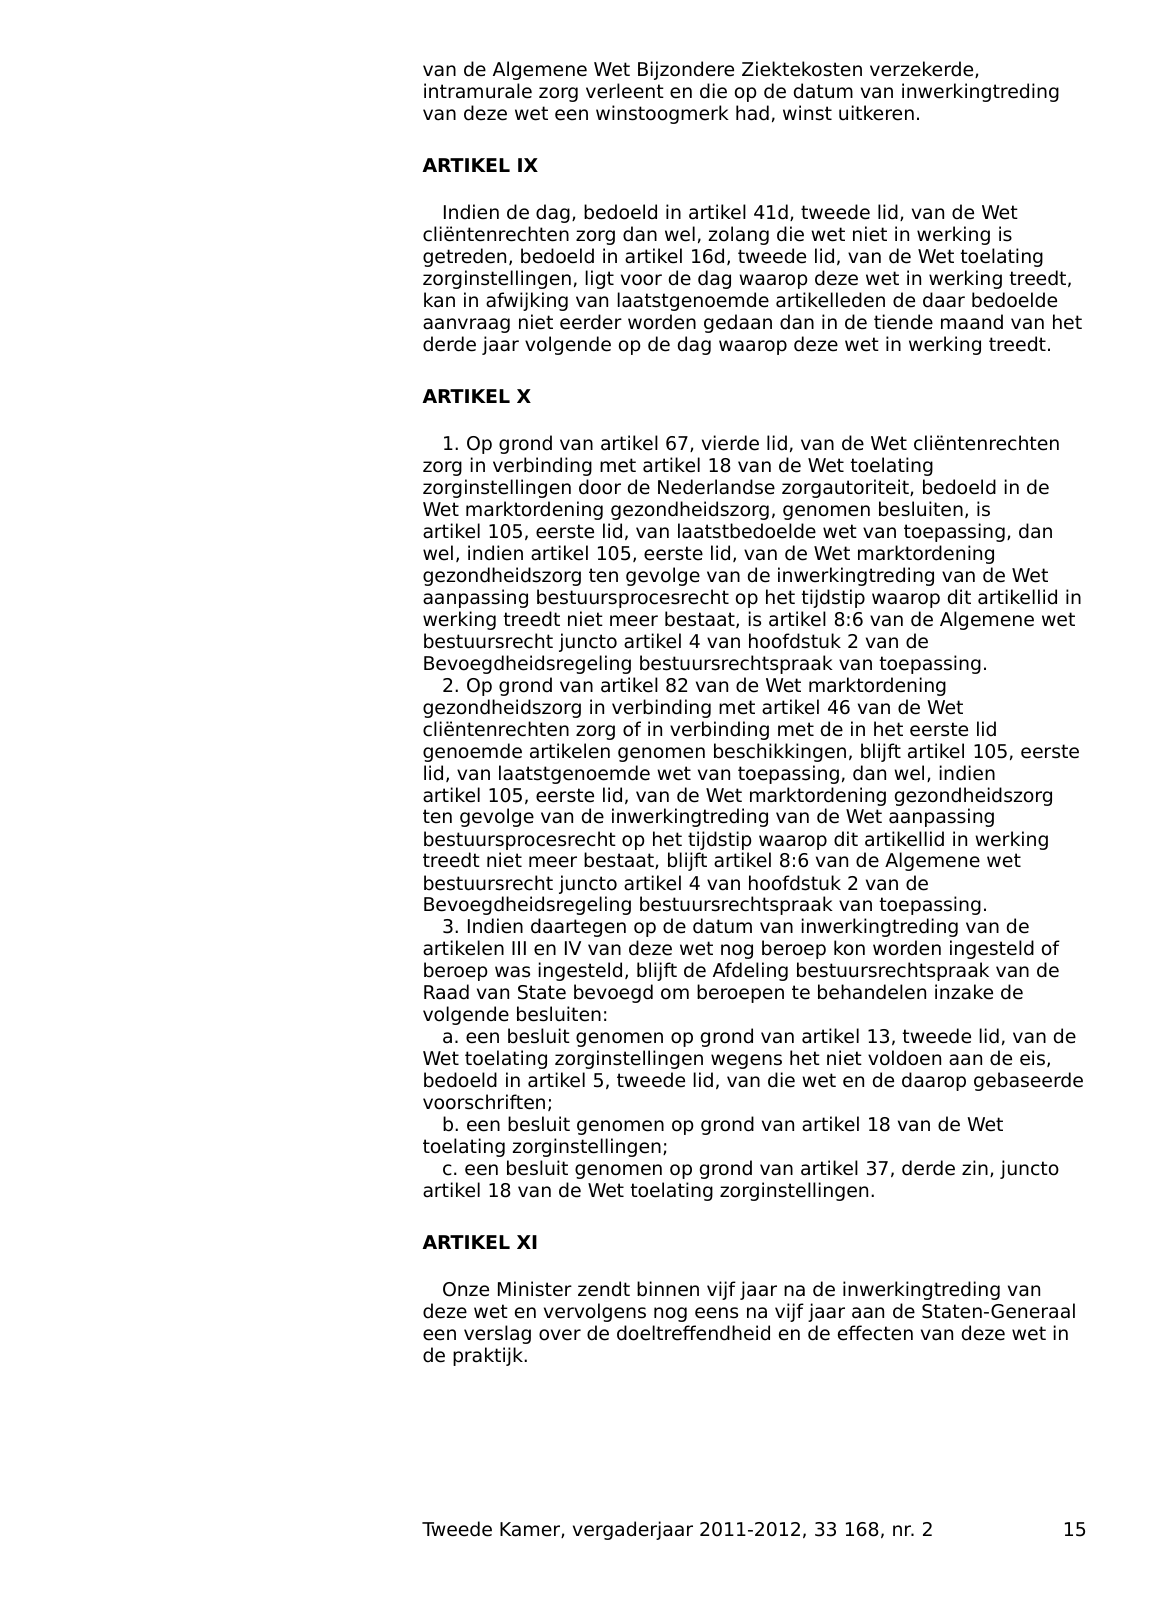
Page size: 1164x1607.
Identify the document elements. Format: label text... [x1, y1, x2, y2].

subtitle ARTIKEL XI [422, 1232, 1087, 1254]
text b. een besluit genomen op grond van artikel 18 van de Wet toelating zorginstellingen; [422, 1114, 1087, 1158]
text 1. Op grond van artikel 67, vierde lid, van de Wet cliëntenrechten zorg in verbinding met artikel 18 van de Wet toelating zorginstellingen door de Nederlandse zorgautoriteit, bedoeld in de Wet marktordening gezondheidszorg, genomen besluiten, is artikel 105, eerste lid, van laatstbedoelde wet van toepassing, dan wel, indien artikel 105, eerste lid, van de Wet marktordening gezondheidszorg ten gevolge van de inwerkingtreding van de Wet aanpassing bestuursprocesrecht op het tijdstip waarop dit artikellid in werking treedt niet meer bestaat, is artikel 8:6 van de Algemene wet bestuursrecht juncto artikel 4 van hoofdstuk 2 van de Bevoegdheidsregeling bestuursrechtspraak van toepassing. [422, 433, 1087, 674]
text 2. Op grond van artikel 82 van de Wet marktordening gezondheidszorg in verbinding met artikel 46 van de Wet cliëntenrechten zorg of in verbinding met de in het eerste lid genoemde artikelen genomen beschikkingen, blijft artikel 105, eerste lid, van laatstgenoemde wet van toepassing, dan wel, indien artikel 105, eerste lid, van de Wet marktordening gezondheidszorg ten gevolge van de inwerkingtreding van de Wet aanpassing bestuursprocesrecht op het tijdstip waarop dit artikellid in werking treedt niet meer bestaat, blijft artikel 8:6 van de Algemene wet bestuursrecht juncto artikel 4 van hoofdstuk 2 van de Bevoegdheidsregeling bestuursrechtspraak van toepassing. [422, 674, 1087, 916]
subtitle ARTIKEL X [422, 386, 1087, 408]
subtitle ARTIKEL IX [422, 155, 1087, 177]
text 3. Indien daartegen op de datum van inwerkingtreding van de artikelen III en IV van deze wet nog beroep kon worden ingesteld of beroep was ingesteld, blijft de Afdeling bestuursrechtspraak van de Raad van State bevoegd om beroepen te behandelen inzake de volgende besluiten: [422, 916, 1087, 1026]
text Indien de dag, bedoeld in artikel 41d, tweede lid, van de Wet cliëntenrechten zorg dan wel, zolang die wet niet in werking is getreden, bedoeld in artikel 16d, tweede lid, van de Wet toelating zorginstellingen, ligt voor de dag waarop deze wet in werking treedt, kan in afwijking van laatstgenoemde artikelleden de daar bedoelde aanvraag niet eerder worden gedaan dan in de tiende maand van het derde jaar volgende op de dag waarop deze wet in werking treedt. [422, 202, 1087, 356]
text a. een besluit genomen op grond van artikel 13, tweede lid, van de Wet toelating zorginstellingen wegens het niet voldoen aan de eis, bedoeld in artikel 5, tweede lid, van die wet en de daarop gebaseerde voorschriften; [422, 1026, 1087, 1114]
text c. een besluit genomen op grond van artikel 37, derde zin, juncto artikel 18 van de Wet toelating zorginstellingen. [422, 1158, 1087, 1202]
text van de Algemene Wet Bijzondere Ziektekosten verzekerde, intramurale zorg verleent en die op de datum van inwerkingtreding van deze wet een winstoogmerk had, winst uitkeren. [422, 59, 1087, 125]
text Onze Minister zendt binnen vijf jaar na de inwerkingtreding van deze wet en vervolgens nog eens na vijf jaar aan de Staten-Generaal een verslag over de doeltreffendheid en de effecten van deze wet in de praktijk. [422, 1279, 1087, 1367]
